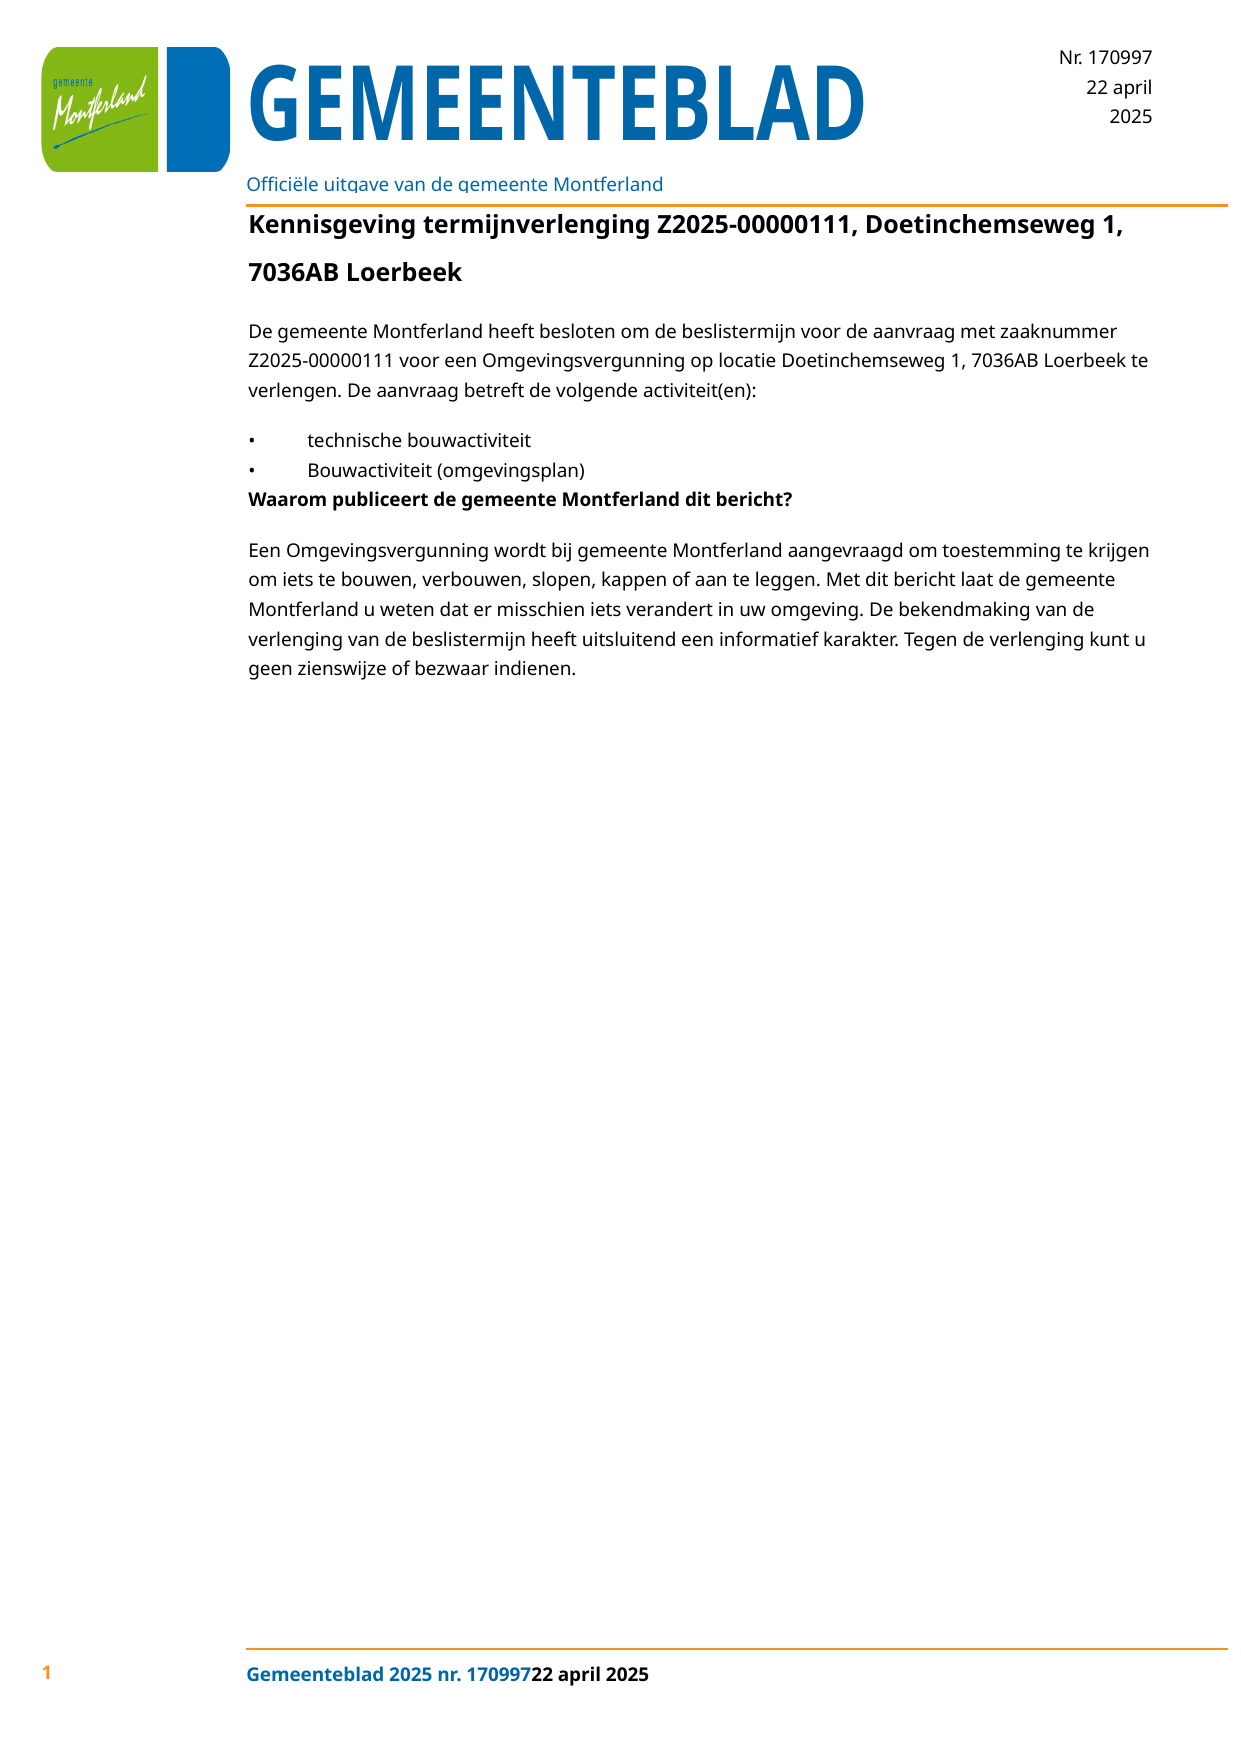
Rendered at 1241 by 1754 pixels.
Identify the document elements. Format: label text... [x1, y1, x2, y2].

text De gemeente Montferland heeft besloten om de beslistermijn voor de aanvraag met zaaknummer Z2025-00000111 voor een Omgevingsvergunning op locatie Doetinchemseweg 1, 7036AB Loerbeek te verlengen. De aanvraag betreft de volgende activiteit(en): [248, 318, 1152, 403]
picture [41, 47, 231, 172]
list technische bouwactiviteit [248, 427, 1152, 453]
text Een Omgevingsvergunning wordt bij gemeente Montferland aangevraagd om toestemming te krijgen om iets te bouwen, verbouwen, slopen, kappen of aan te leggen. Met dit bericht laat de gemeente Montferland u weten dat er misschien iets verandert in uw omgeving. De bekendmaking van de verlenging van de beslistermijn heeft uitsluitend een informatief karakter. Tegen de verlenging kunt u geen zienswijze of bezwaar indienen. [248, 537, 1152, 681]
list Bouwactiviteit (omgevingsplan) [248, 457, 1152, 483]
text Kennisgeving termijnverlenging Z2025-00000111, Doetinchemseweg 1, 7036AB Loerbeek [248, 207, 1152, 288]
text Waarom publiceert de gemeente Montferland dit bericht? [248, 487, 1152, 512]
